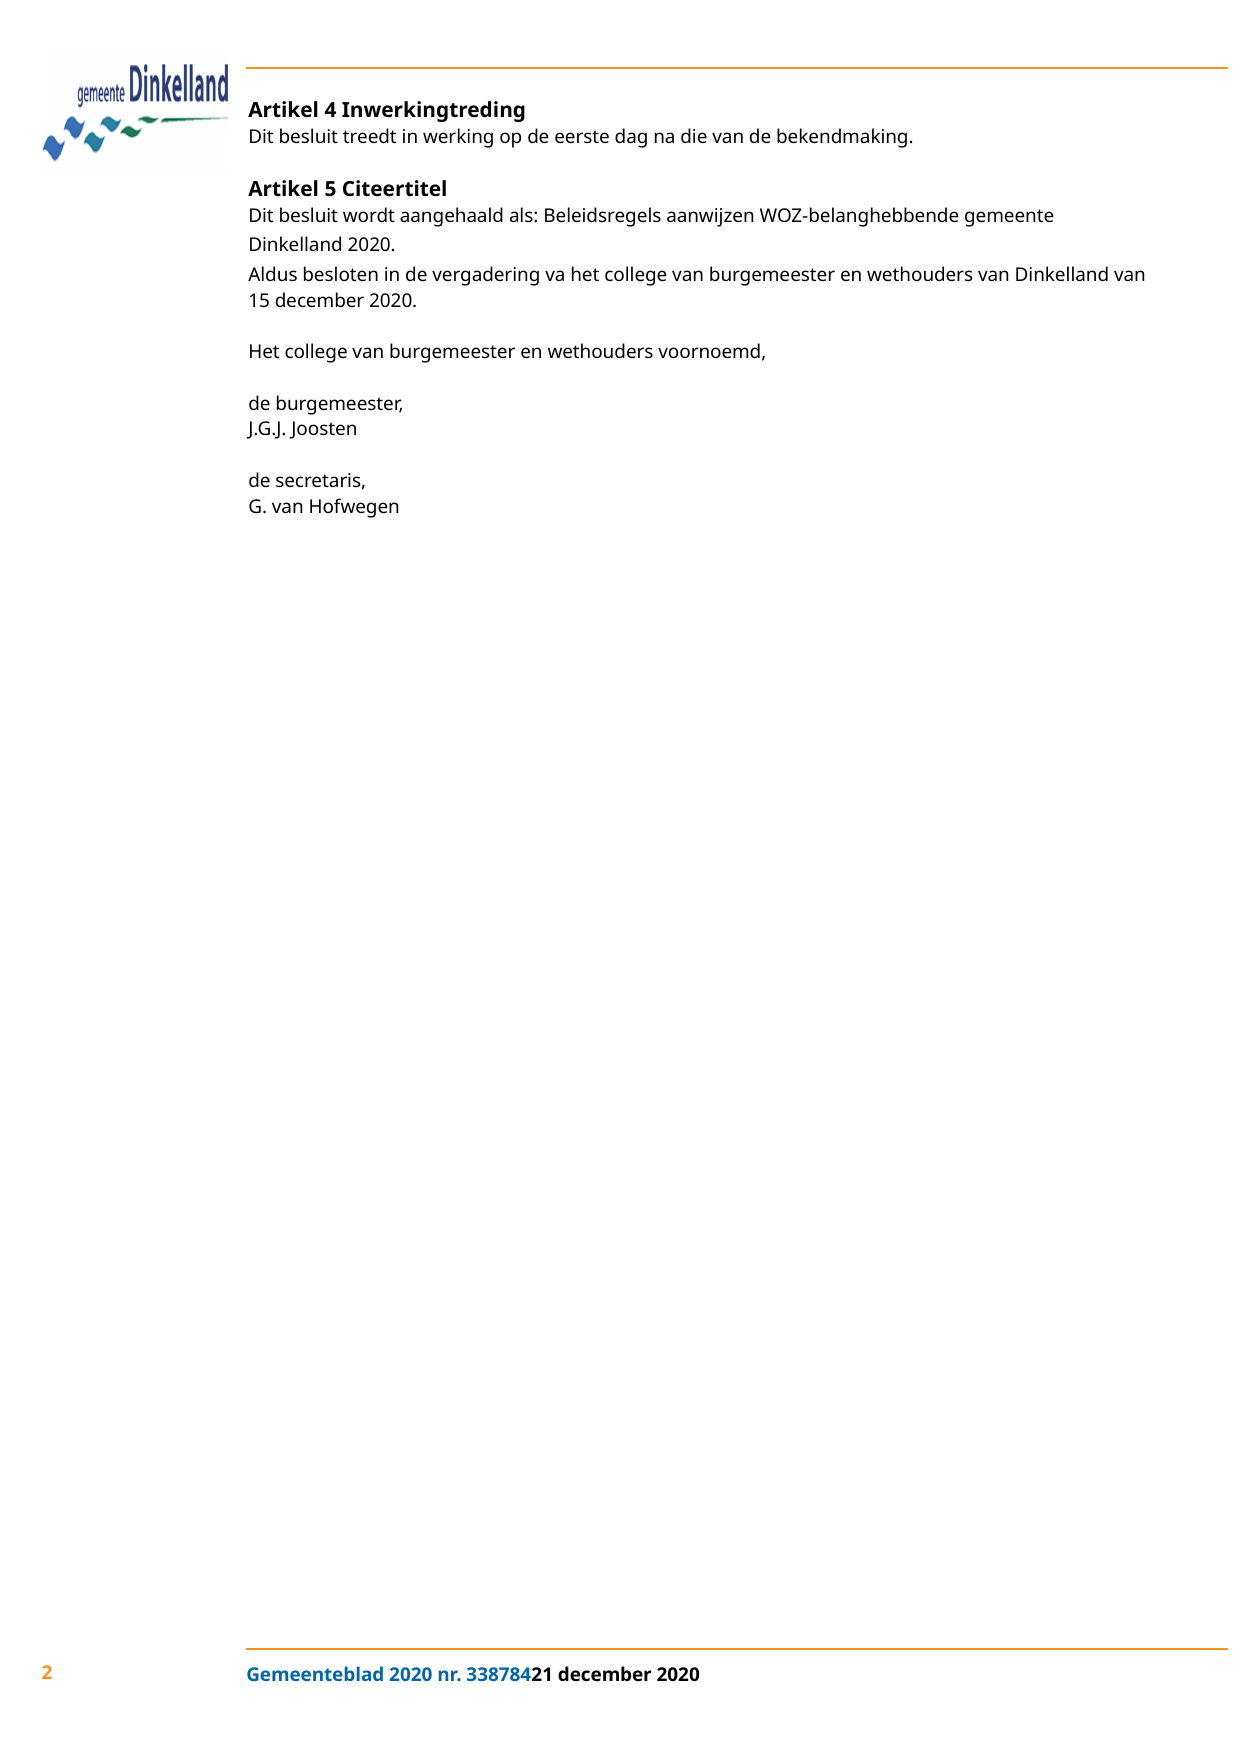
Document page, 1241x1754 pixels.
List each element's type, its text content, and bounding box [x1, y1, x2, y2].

text Aldus besloten in de vergadering va het college van burgemeester en wethouders van Dinkelland van 15 december 2020. [248, 261, 1152, 313]
text de secretaris, [248, 467, 1152, 493]
text Het college van burgemeester en wethouders voornoemd, [248, 338, 1152, 364]
text J.G.J. Joosten [248, 416, 1152, 441]
text G. van Hofwegen [248, 493, 1152, 518]
picture [41, 47, 231, 172]
text de burgemeester, [248, 390, 1152, 416]
text Artikel 4 Inwerkingtreding [248, 95, 1152, 123]
text Dit besluit treedt in werking op de eerste dag na die van de bekendmaking. [248, 123, 1152, 149]
text Artikel 5 Citeertitel [248, 174, 1152, 202]
text Dit besluit wordt aangehaald als: Beleidsregels aanwijzen WOZ-belanghebbende gemeente Dinkelland 2020. [248, 202, 1152, 257]
